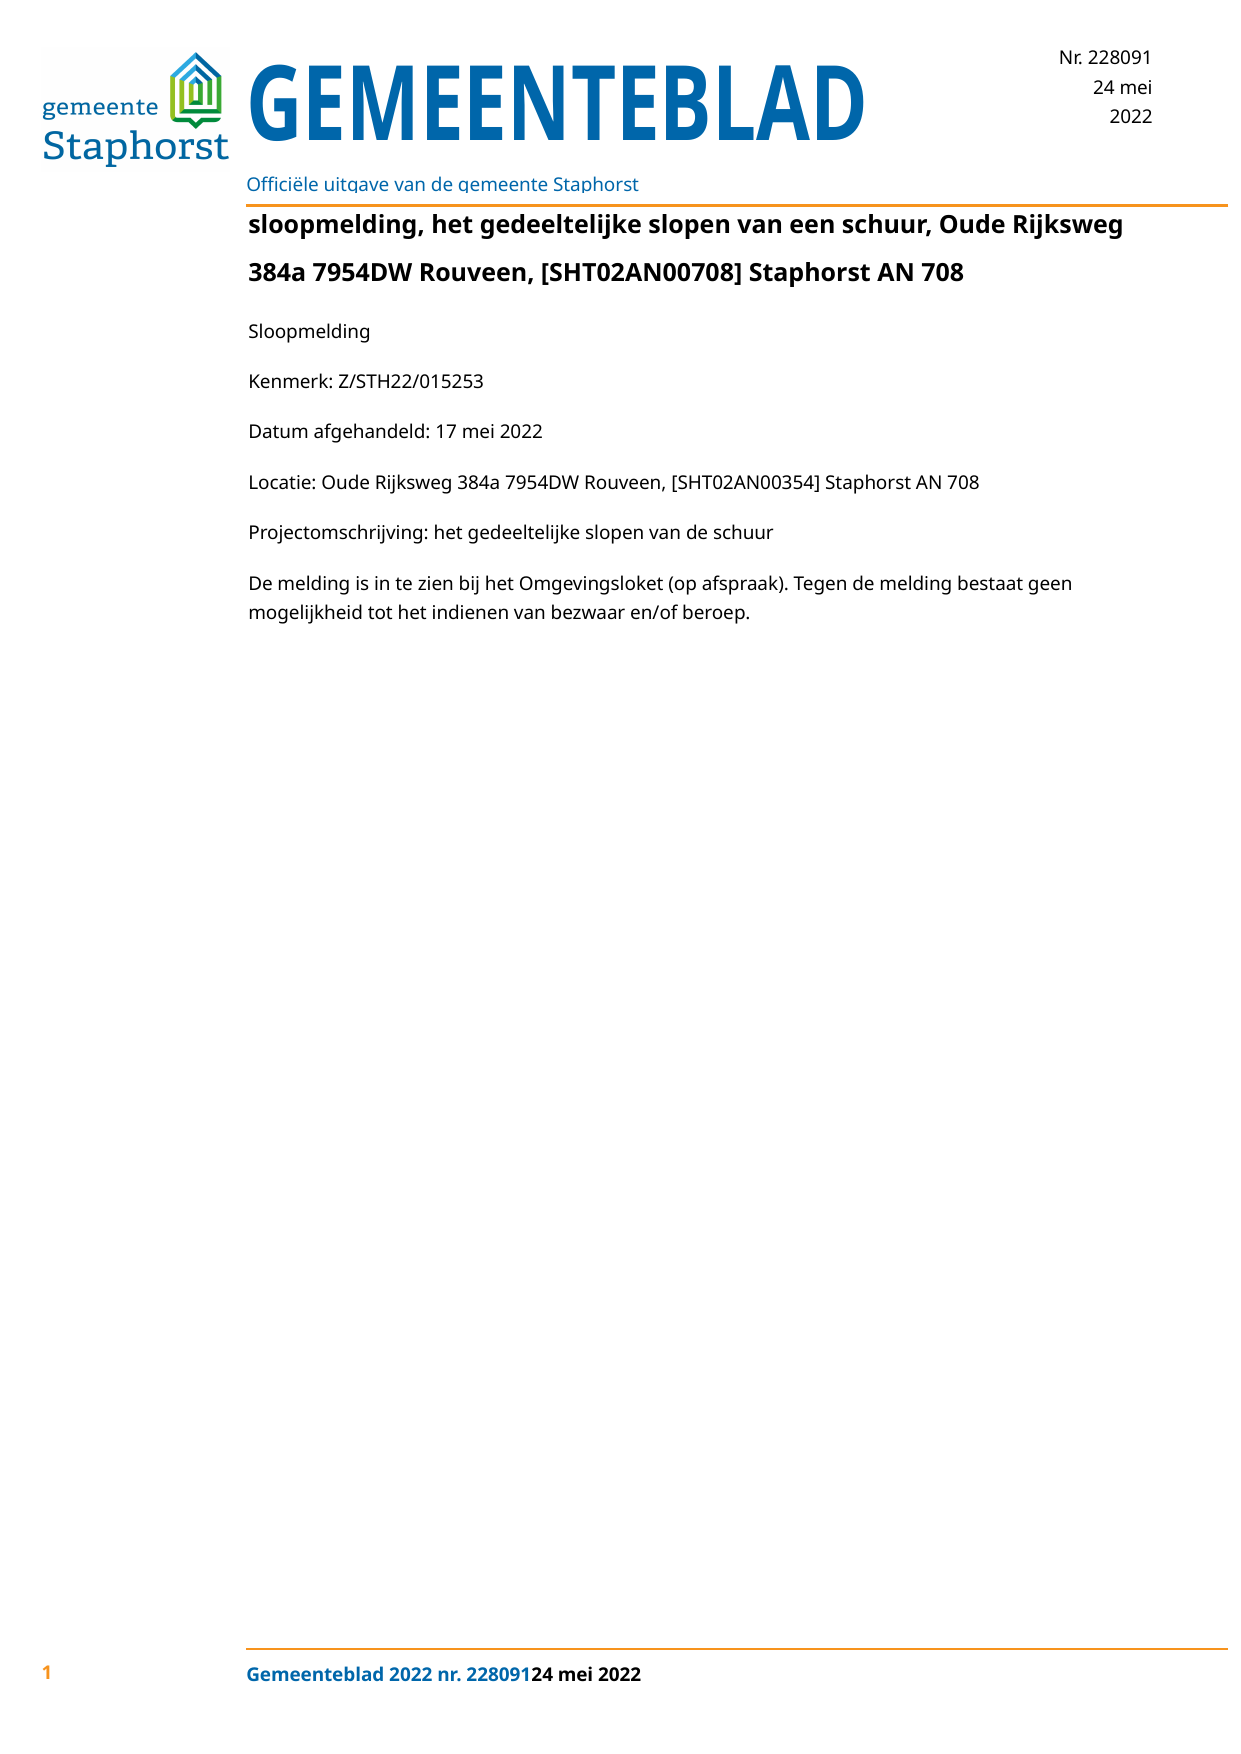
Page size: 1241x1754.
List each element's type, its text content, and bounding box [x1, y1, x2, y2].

text Sloopmelding [248, 318, 1152, 344]
text Projectomschrijving: het gedeeltelijke slopen van de schuur [248, 519, 1152, 545]
picture [41, 47, 231, 172]
text Locatie: Oude Rijksweg 384a 7954DW Rouveen, [SHT02AN00354] Staphorst AN 708 [248, 469, 1152, 495]
text sloopmelding, het gedeeltelijke slopen van een schuur, Oude Rijksweg 384a 7954DW Rouveen, [SHT02AN00708] Staphorst AN 708 [248, 207, 1152, 288]
text Kenmerk: Z/STH22/015253 [248, 368, 1152, 394]
text De melding is in te zien bij het Omgevingsloket (op afspraak). Tegen de melding bestaat geen mogelijkheid tot het indienen van bezwaar en/of beroep. [248, 570, 1152, 625]
text Datum afgehandeld: 17 mei 2022 [248, 419, 1152, 444]
